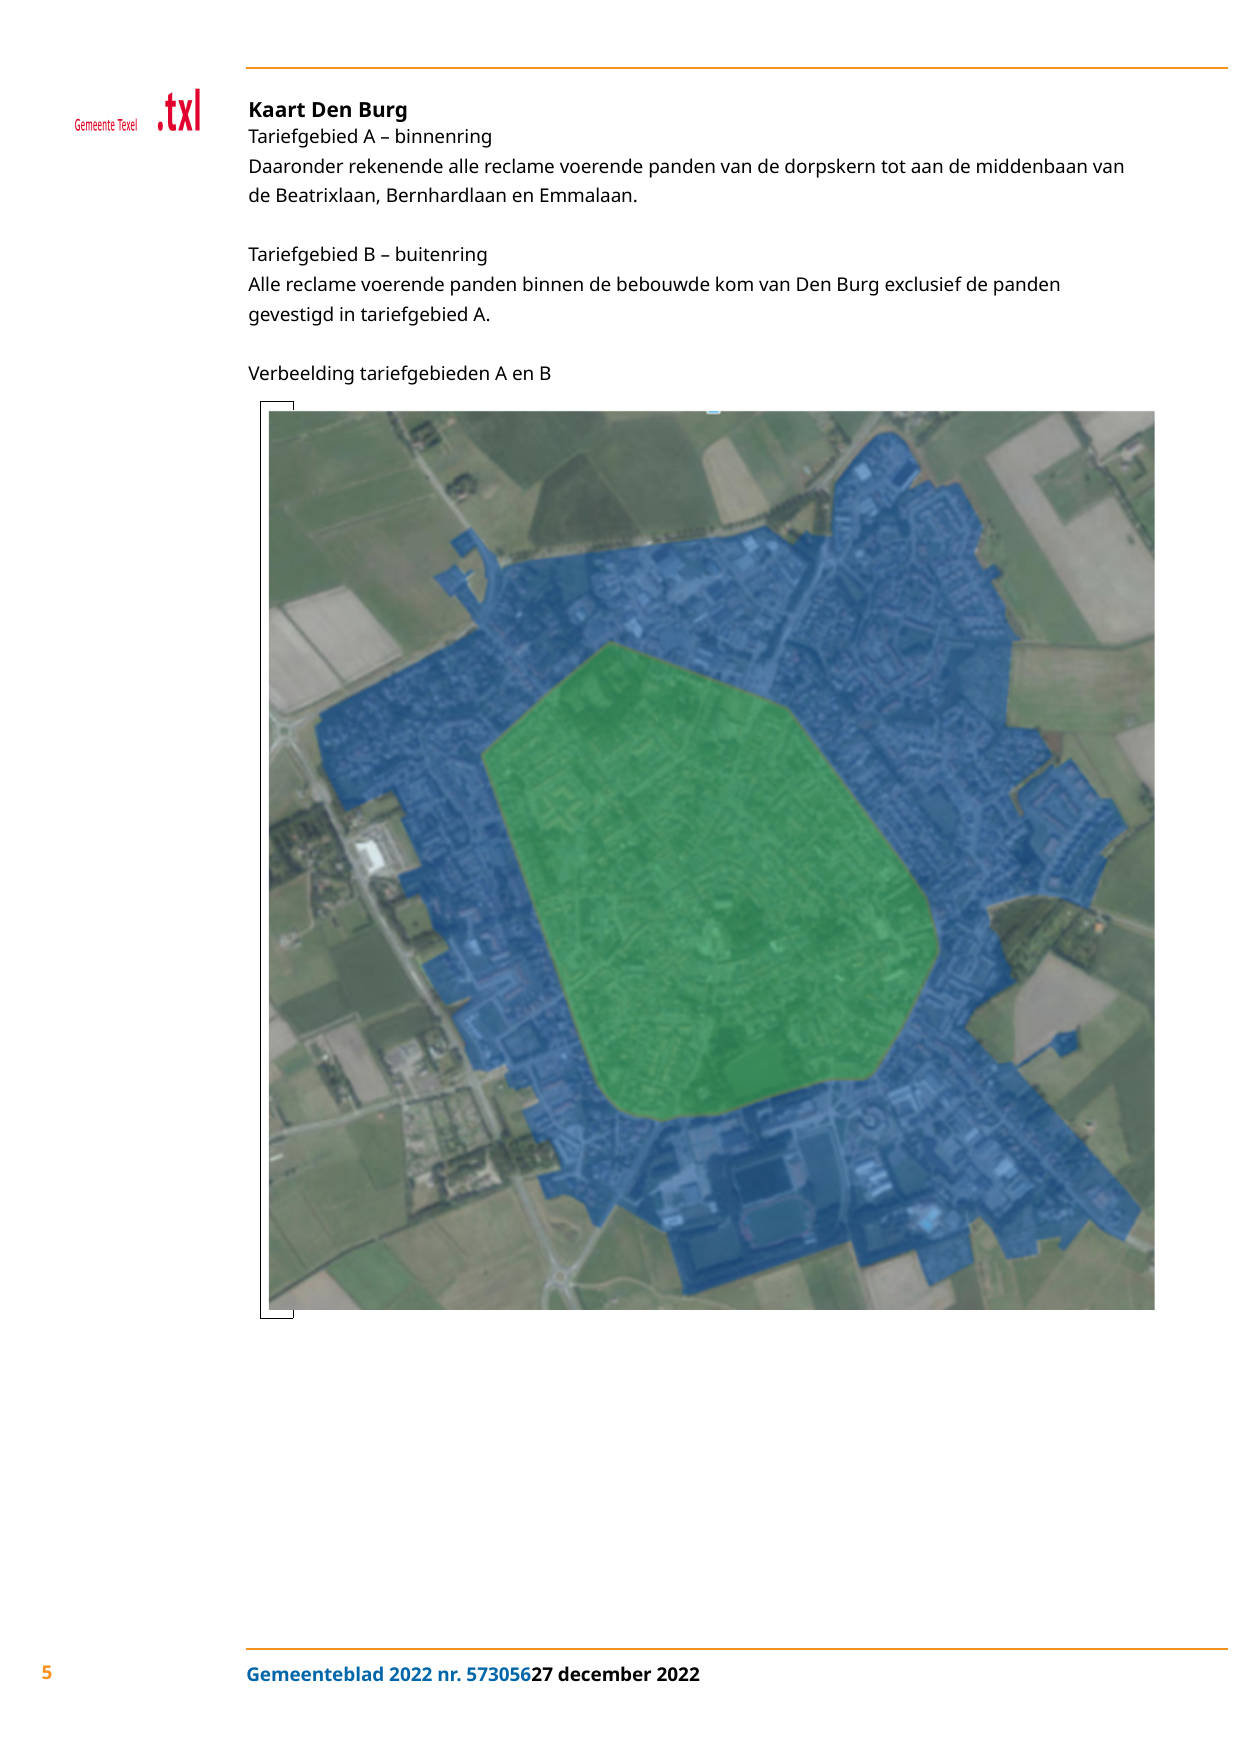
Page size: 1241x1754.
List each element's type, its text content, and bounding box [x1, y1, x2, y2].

text Tariefgebied B – buitenring [248, 242, 1152, 267]
text Daaronder rekenende alle reclame voerende panden van de dorpskern tot aan de middenbaan van de Beatrixlaan, Bernhardlaan en Emmalaan. [248, 153, 1152, 208]
picture [41, 47, 231, 172]
picture [268, 410, 1155, 1310]
text Kaart Den Burg [248, 95, 1152, 123]
text Verbeelding tariefgebieden A en B [248, 360, 1152, 386]
text Tariefgebied A – binnenring [248, 123, 1152, 149]
text Alle reclame voerende panden binnen de bebouwde kom van Den Burg exclusief de panden gevestigd in tariefgebied A. [248, 271, 1152, 327]
